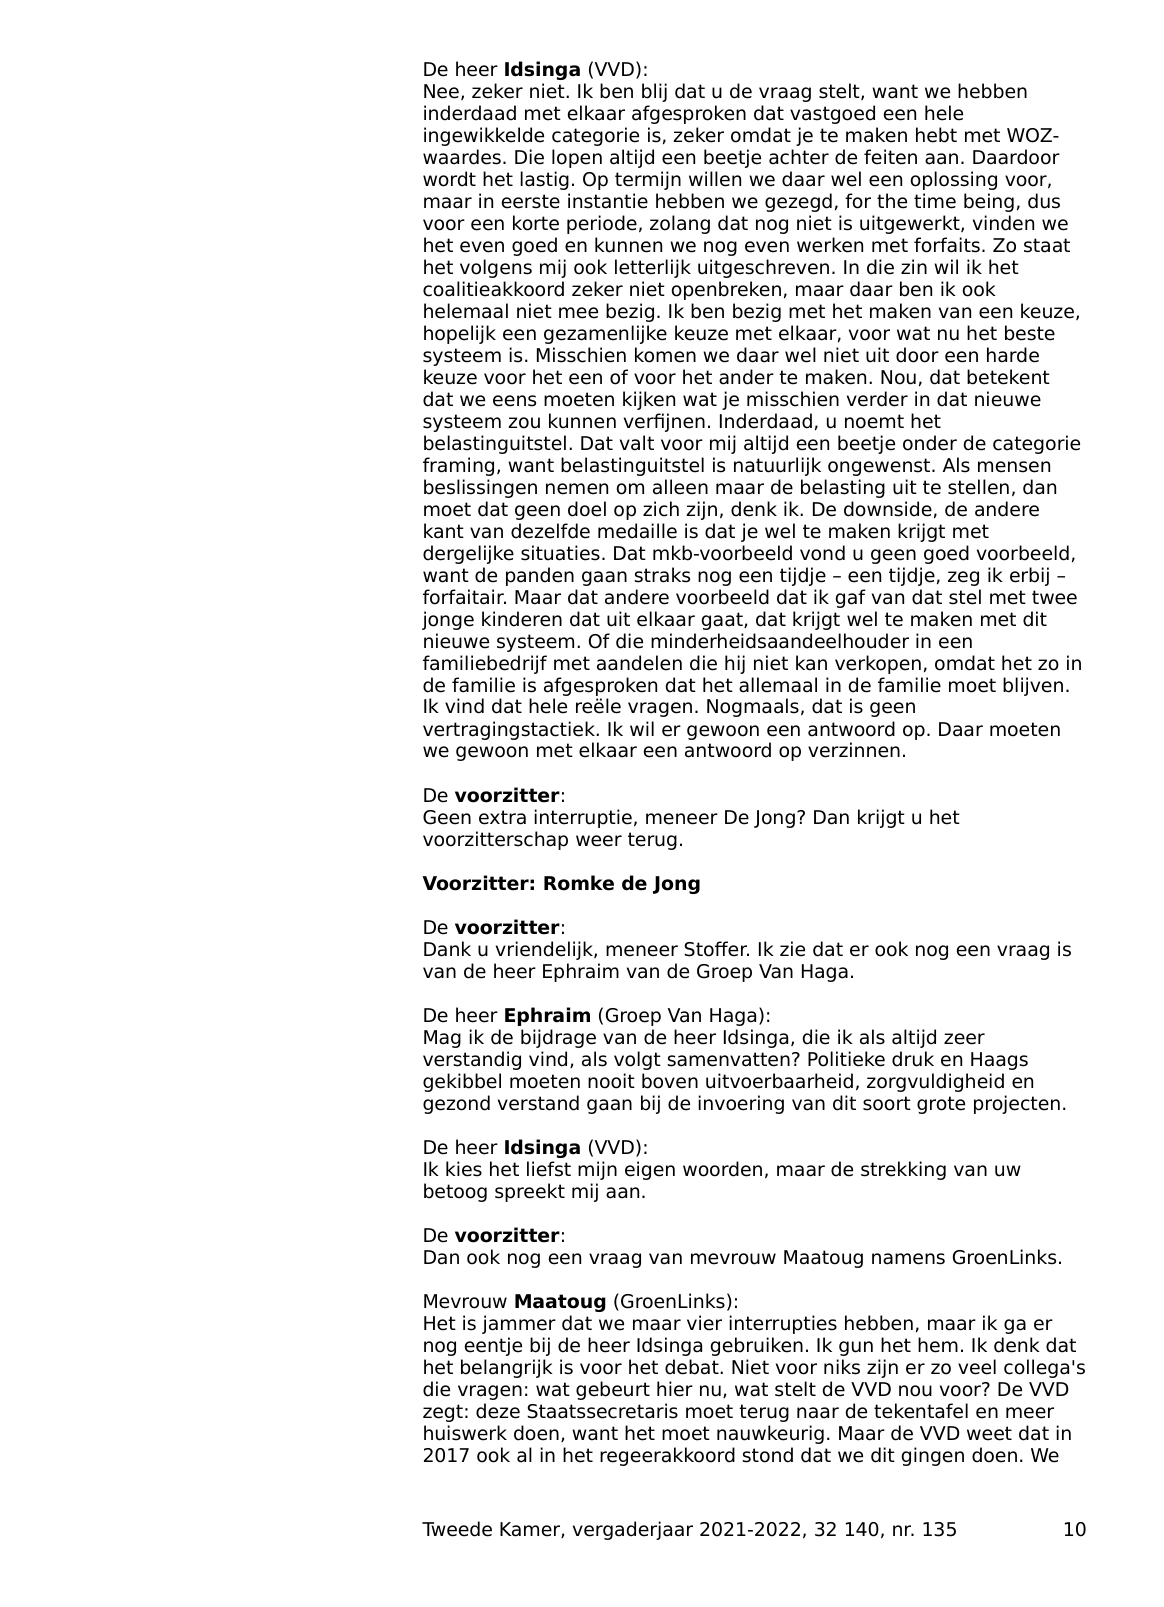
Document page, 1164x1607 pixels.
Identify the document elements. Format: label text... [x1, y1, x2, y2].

text Geen extra interruptie, meneer De Jong? Dan krijgt u het voorzitterschap weer terug. [422, 807, 1087, 851]
text Mag ik de bijdrage van de heer Idsinga, die ik als altijd zeer verstandig vind, als volgt samenvatten? Politieke druk en Haags gekibbel moeten nooit boven uitvoerbaarheid, zorgvuldigheid en gezond verstand gaan bij de invoering van dit soort grote projecten. [422, 1027, 1087, 1115]
text De voorzitter: [422, 917, 1087, 939]
text Het is jammer dat we maar vier interrupties hebben, maar ik ga er nog eentje bij de heer Idsinga gebruiken. Ik gun het hem. Ik denk dat het belangrijk is voor het debat. Niet voor niks zijn er zo veel collega's die vragen: wat gebeurt hier nu, wat stelt de VVD nou voor? De VVD zegt: deze Staatssecretaris moet terug naar de tekentafel en meer huiswerk doen, want het moet nauwkeurig. Maar de VVD weet dat in 2017 ook al in het regeerakkoord stond dat we dit gingen doen. We [422, 1313, 1087, 1467]
text Mevrouw Maatoug (GroenLinks): [422, 1291, 1087, 1313]
text Nee, zeker niet. Ik ben blij dat u de vraag stelt, want we hebben inderdaad met elkaar afgesproken dat vastgoed een hele ingewikkelde categorie is, zeker omdat je te maken hebt met WOZ-waardes. Die lopen altijd een beetje achter de feiten aan. Daardoor wordt het lastig. Op termijn willen we daar wel een oplossing voor, maar in eerste instantie hebben we gezegd, for the time being, dus voor een korte periode, zolang dat nog niet is uitgewerkt, vinden we het even goed en kunnen we nog even werken met forfaits. Zo staat het volgens mij ook letterlijk uitgeschreven. In die zin wil ik het coalitieakkoord zeker niet openbreken, maar daar ben ik ook helemaal niet mee bezig. Ik ben bezig met het maken van een keuze, hopelijk een gezamenlijke keuze met elkaar, voor wat nu het beste systeem is. Misschien komen we daar wel niet uit door een harde keuze voor het een of voor het ander te maken. Nou, dat betekent dat we eens moeten kijken wat je misschien verder in dat nieuwe systeem zou kunnen verfijnen. Inderdaad, u noemt het belastinguitstel. Dat valt voor mij altijd een beetje onder de categorie framing, want belastinguitstel is natuurlijk ongewenst. Als mensen beslissingen nemen om alleen maar de belasting uit te stellen, dan moet dat geen doel op zich zijn, denk ik. De downside, de andere kant van dezelfde medaille is dat je wel te maken krijgt met dergelijke situaties. Dat mkb-voorbeeld vond u geen goed voorbeeld, want de panden gaan straks nog een tijdje – een tijdje, zeg ik erbij – forfaitair. Maar dat andere voorbeeld dat ik gaf van dat stel met twee jonge kinderen dat uit elkaar gaat, dat krijgt wel te maken met dit nieuwe systeem. Of die minderheidsaandeelhouder in een familiebedrijf met aandelen die hij niet kan verkopen, omdat het zo in de familie is afgesproken dat het allemaal in de familie moet blijven. Ik vind dat hele reële vragen. Nogmaals, dat is geen vertragingstactiek. Ik wil er gewoon een antwoord op. Daar moeten we gewoon met elkaar een antwoord op verzinnen. [422, 81, 1087, 762]
text Dank u vriendelijk, meneer Stoffer. Ik zie dat er ook nog een vraag is van de heer Ephraim van de Groep Van Haga. [422, 939, 1087, 983]
subtitle Voorzitter: Romke de Jong [422, 873, 1087, 895]
text De heer Ephraim (Groep Van Haga): [422, 1005, 1087, 1027]
text De heer Idsinga (VVD): [422, 59, 1087, 81]
text Dan ook nog een vraag van mevrouw Maatoug namens GroenLinks. [422, 1247, 1087, 1269]
text De voorzitter: [422, 784, 1087, 807]
text De voorzitter: [422, 1225, 1087, 1247]
text De heer Idsinga (VVD): [422, 1137, 1087, 1159]
text Ik kies het liefst mijn eigen woorden, maar de strekking van uw betoog spreekt mij aan. [422, 1159, 1087, 1203]
